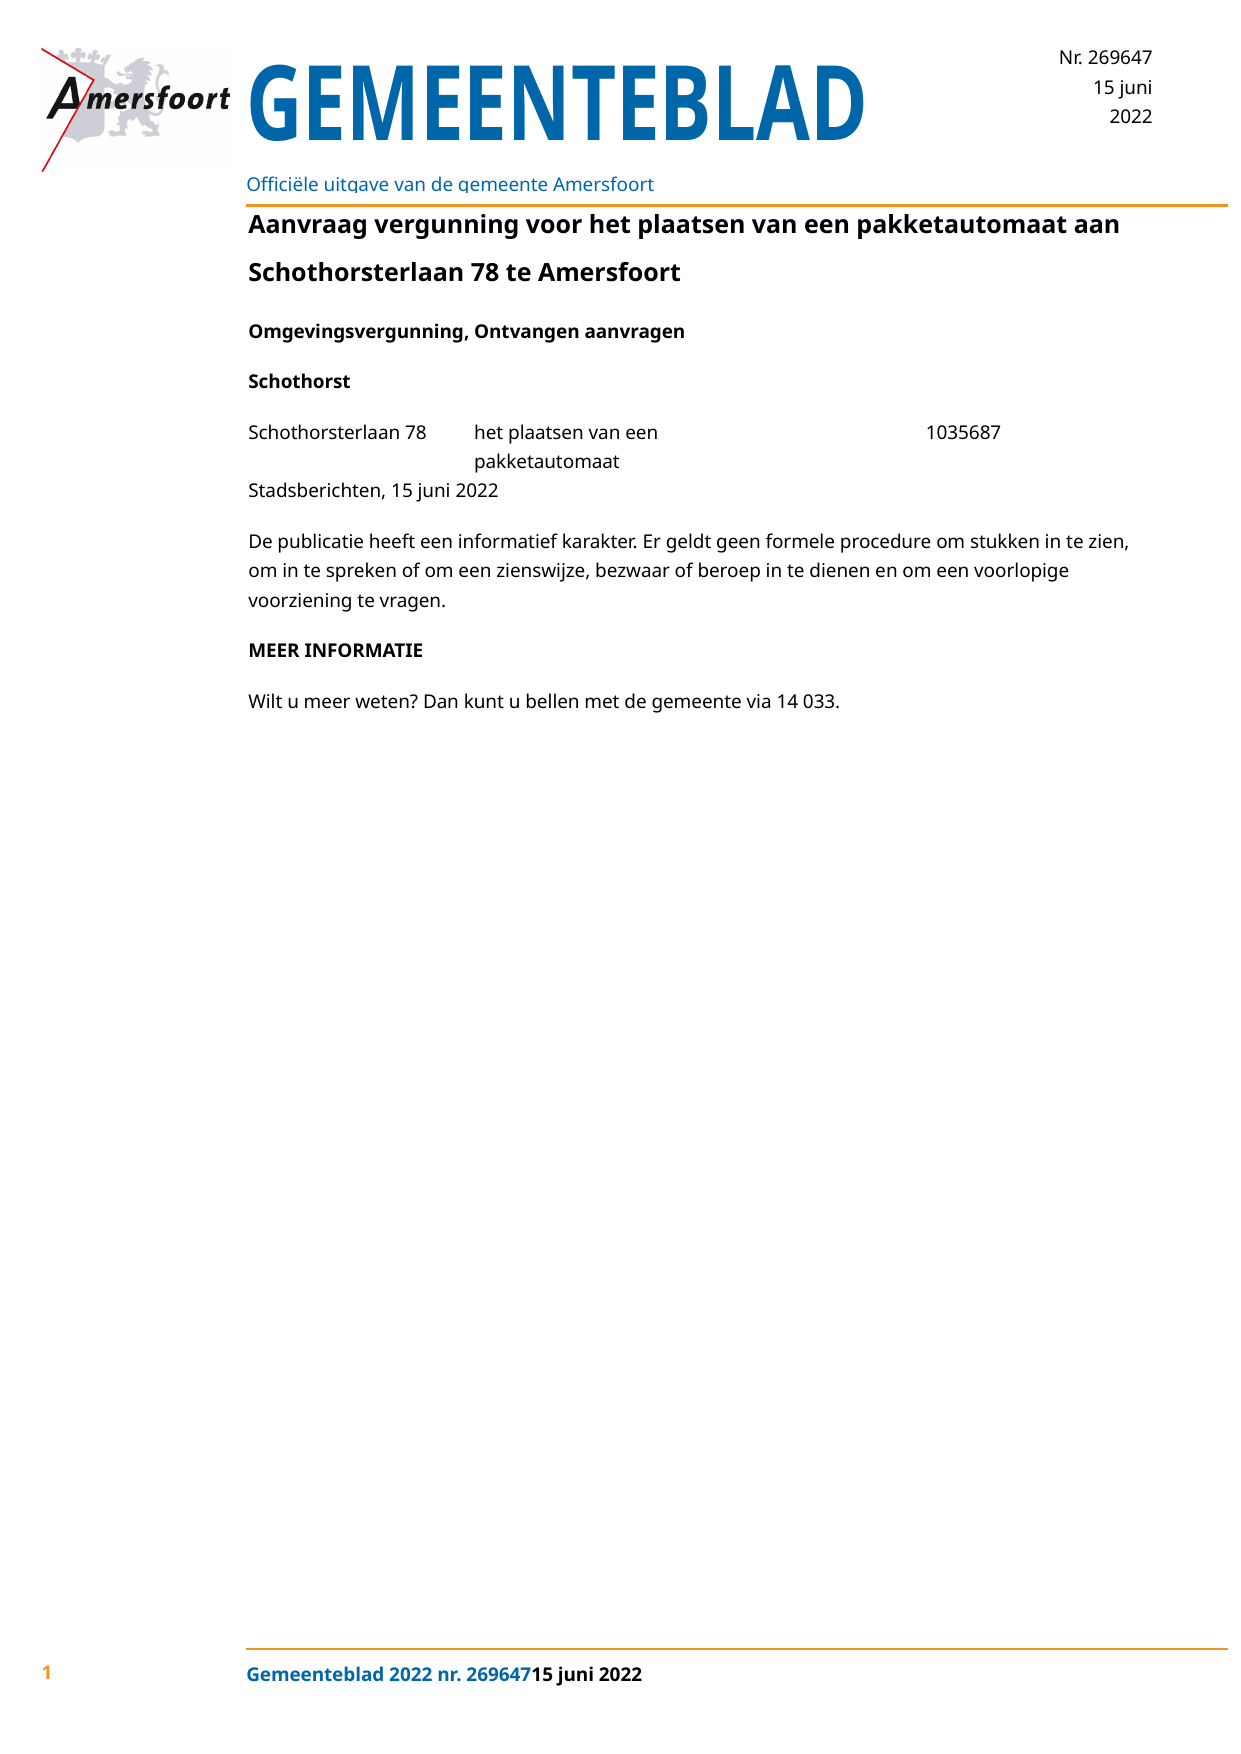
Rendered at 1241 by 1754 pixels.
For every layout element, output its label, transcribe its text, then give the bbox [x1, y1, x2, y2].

text Omgevingsvergunning, Ontvangen aanvragen [248, 318, 1152, 344]
table_header het plaatsen van een pakketautomaat [474, 419, 700, 474]
text Stadsberichten, 15 juni 2022 [248, 477, 1152, 503]
table_header Schothorsterlaan 78 [248, 419, 474, 474]
picture [41, 47, 231, 172]
table_header [700, 419, 926, 474]
text Schothorst [248, 368, 1152, 394]
text Aanvraag vergunning voor het plaatsen van een pakketautomaat aan Schothorsterlaan 78 te Amersfoort [248, 207, 1152, 288]
text Wilt u meer weten? Dan kunt u bellen met de gemeente via 14 033. [248, 688, 1152, 713]
text De publicatie heeft een informatief karakter. Er geldt geen formele procedure om stukken in te zien, om in te spreken of om een zienswijze, bezwaar of beroep in te dienen en om een voorlopige voorziening te vragen. [248, 528, 1152, 613]
table_header 1035687 [926, 419, 1152, 474]
text MEER INFORMATIE [248, 637, 1152, 663]
